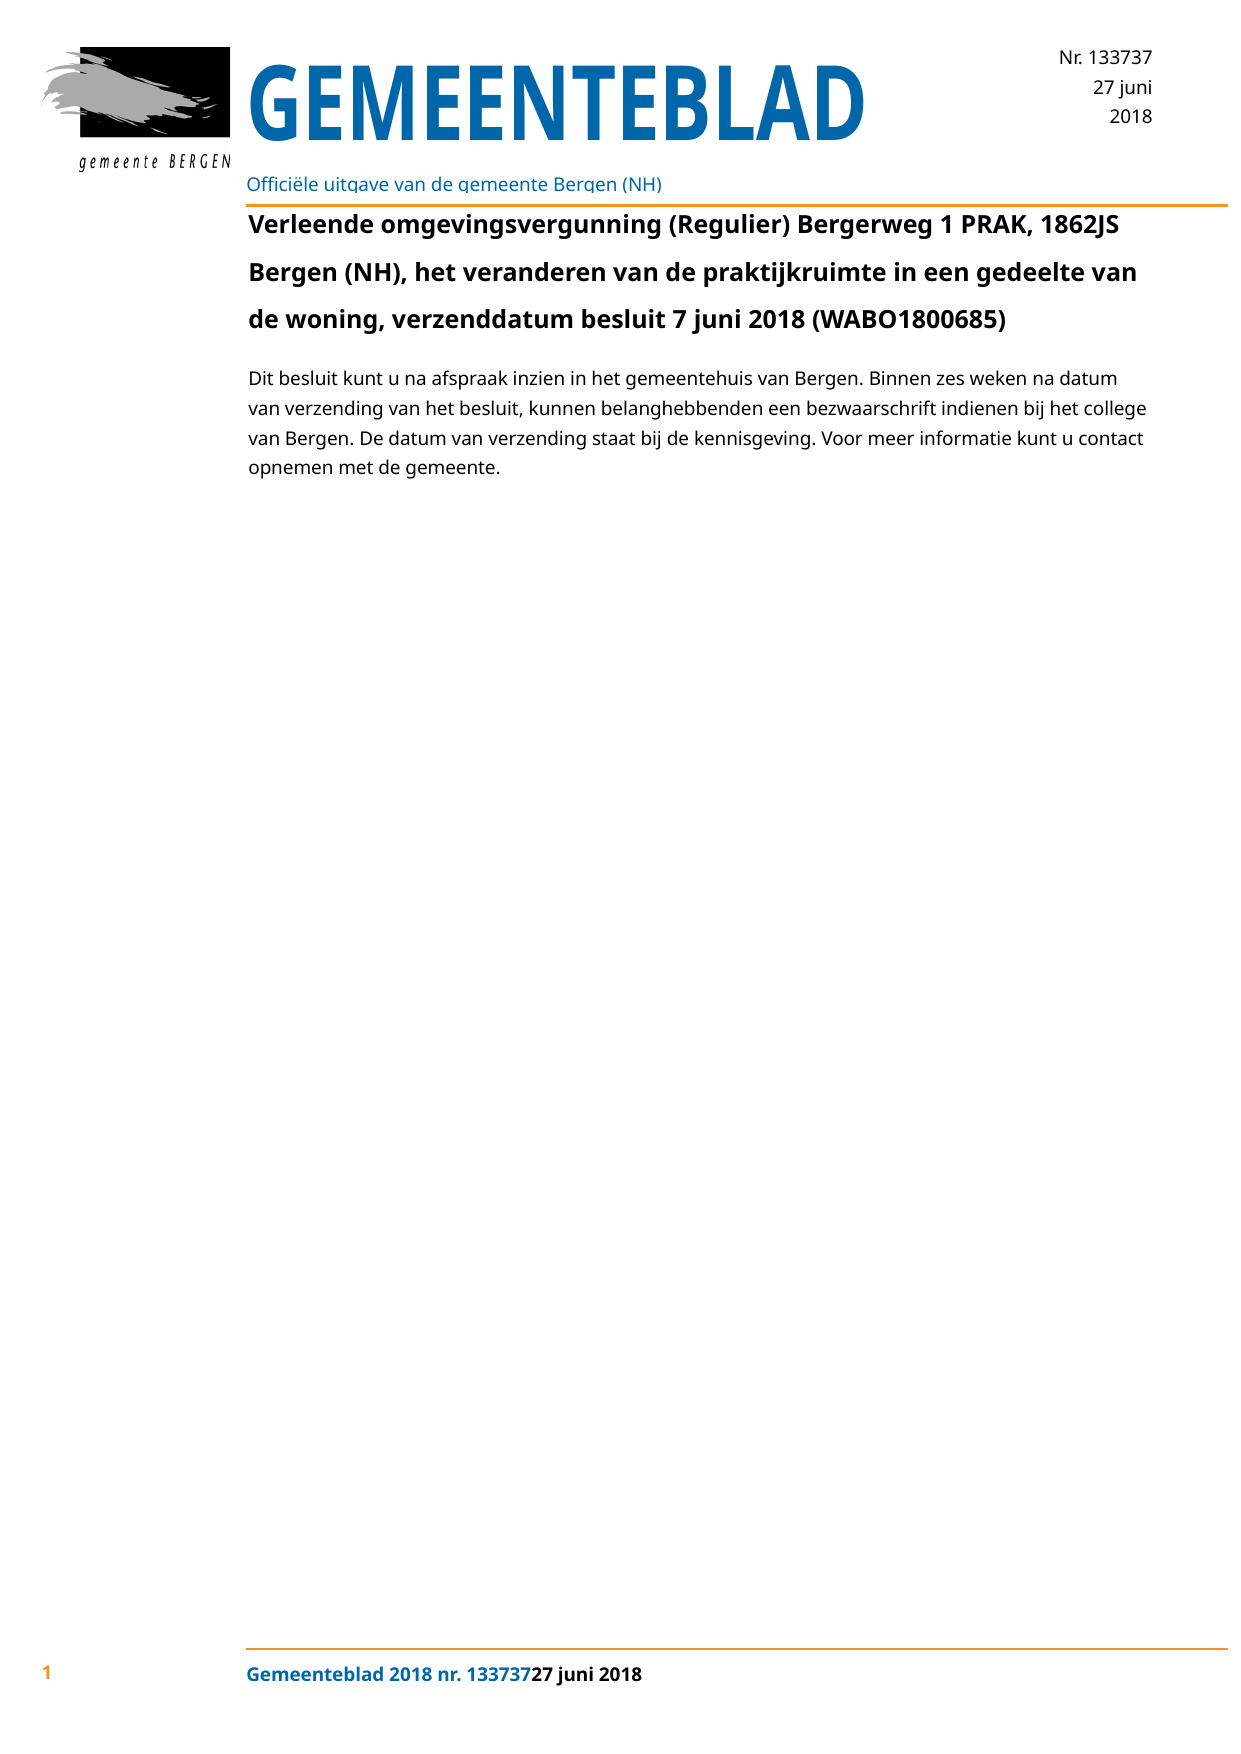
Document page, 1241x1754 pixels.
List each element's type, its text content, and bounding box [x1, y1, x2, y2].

text Dit besluit kunt u na afspraak inzien in het gemeentehuis van Bergen. Binnen zes weken na datum van verzending van het besluit, kunnen belanghebbenden een bezwaarschrift indienen bij het college van Bergen. De datum van verzending staat bij de kennisgeving. Voor meer informatie kunt u contact opnemen met de gemeente. [248, 366, 1152, 480]
text Verleende omgevingsvergunning (Regulier) Bergerweg 1 PRAK, 1862JS Bergen (NH), het veranderen van de praktijkruimte in een gedeelte van de woning, verzenddatum besluit 7 juni 2018 (WABO1800685) [248, 207, 1152, 336]
picture [41, 47, 231, 172]
